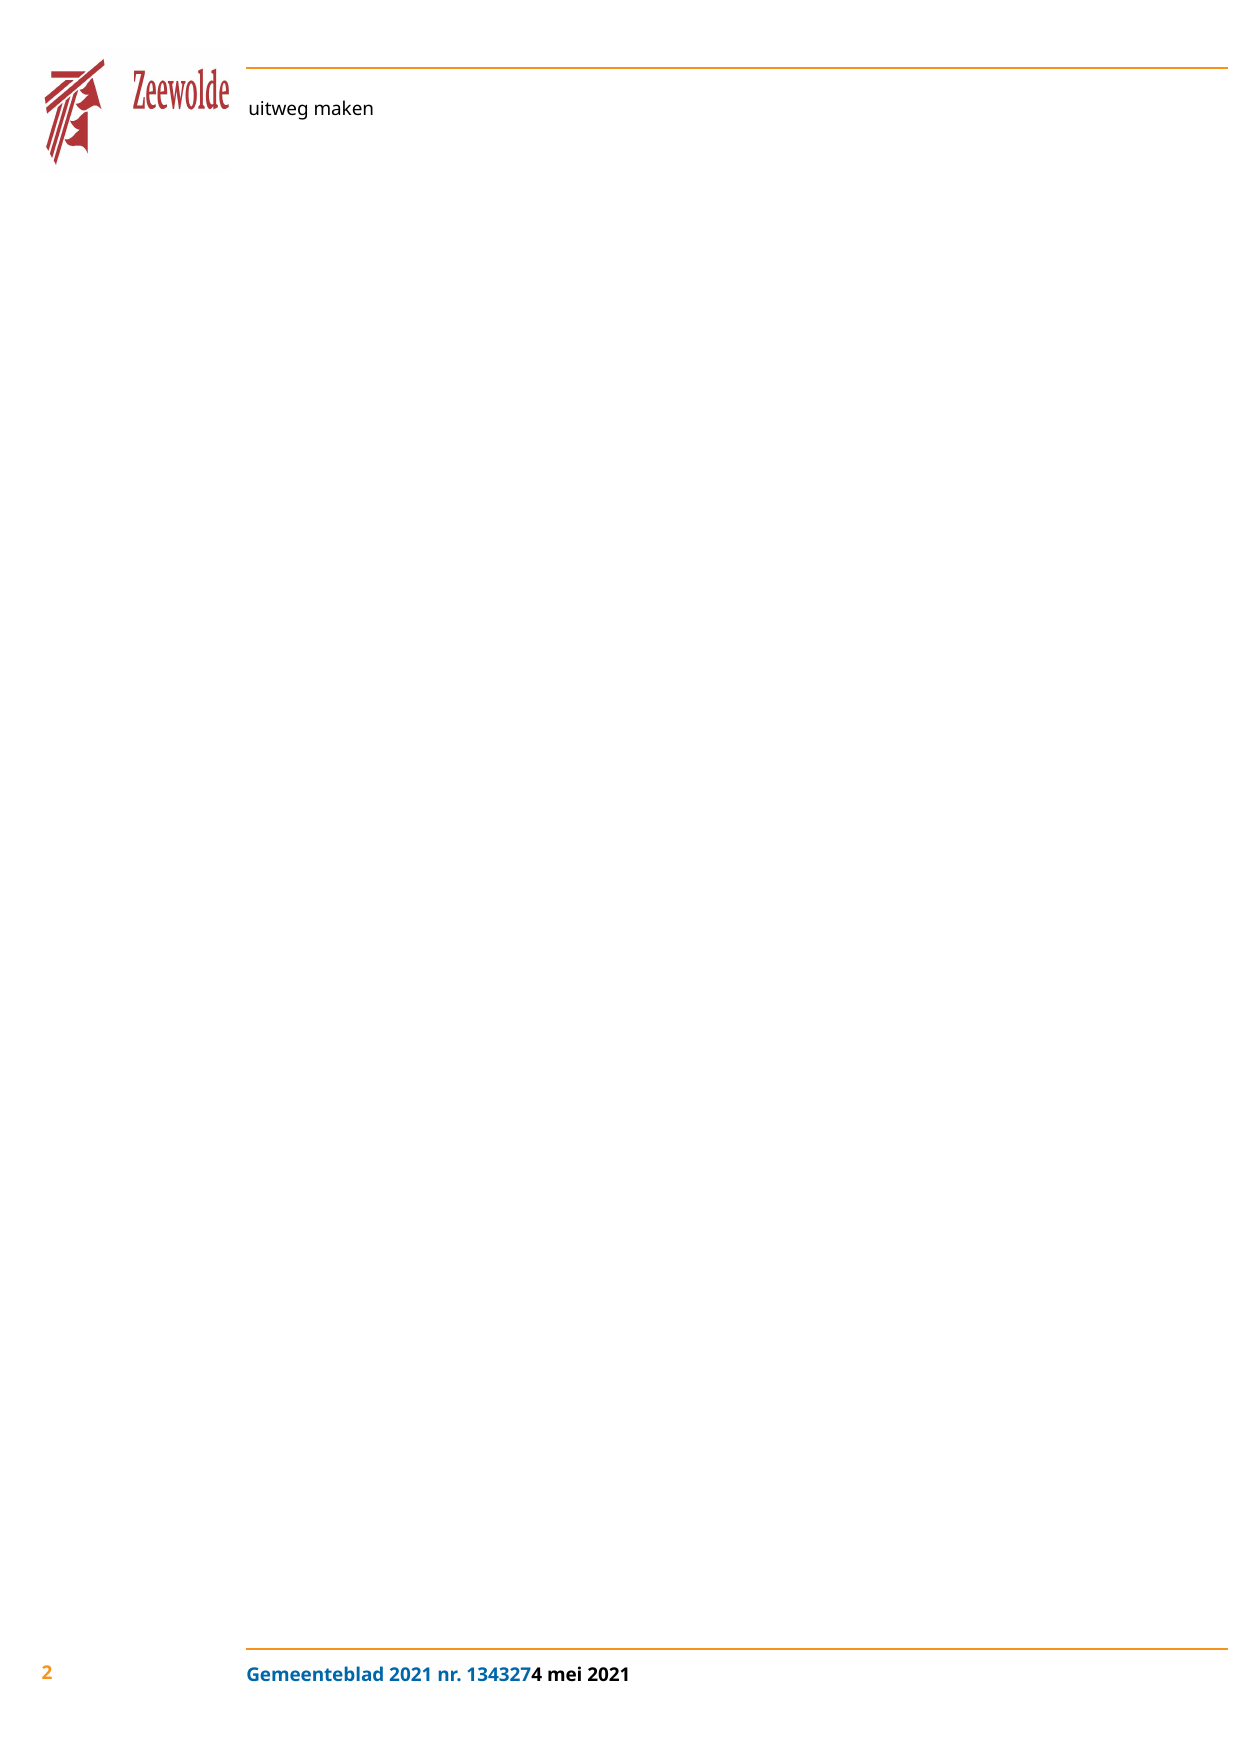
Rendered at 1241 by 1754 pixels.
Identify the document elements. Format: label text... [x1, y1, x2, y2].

picture [41, 47, 231, 172]
text uitweg maken [248, 95, 1152, 121]
